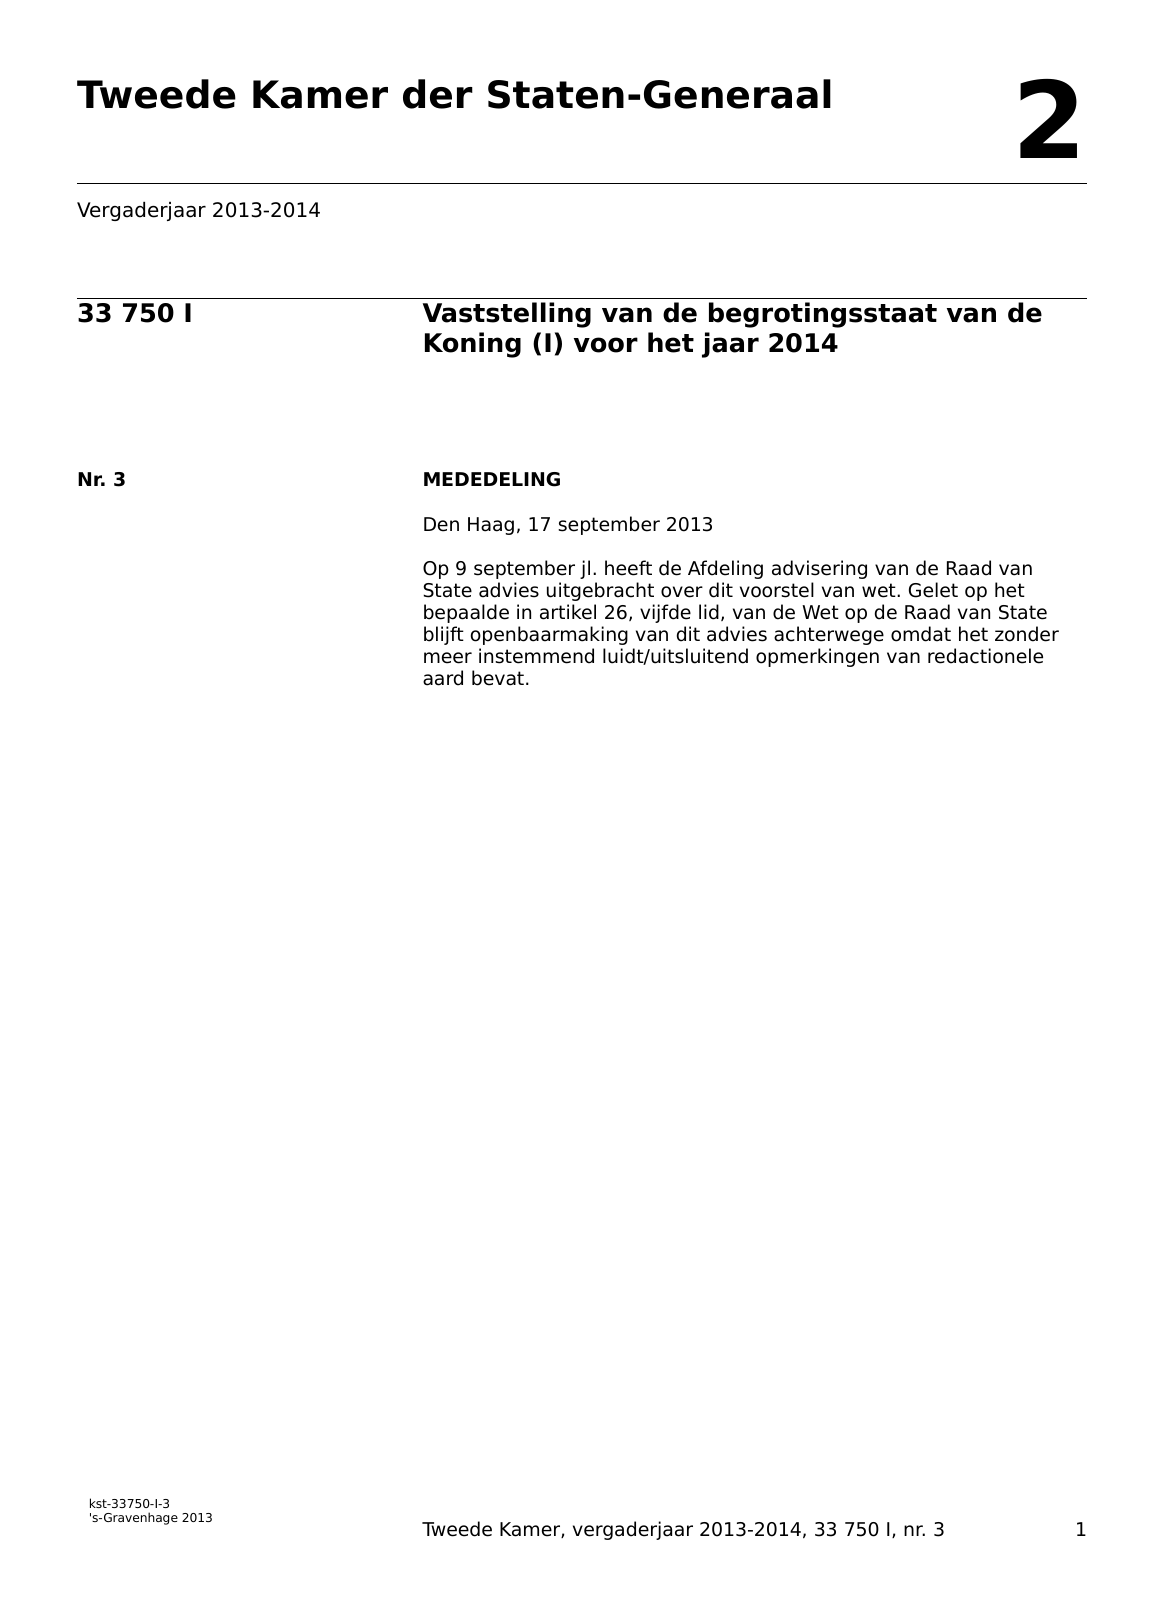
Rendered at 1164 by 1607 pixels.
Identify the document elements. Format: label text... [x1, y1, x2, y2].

text Op 9 september jl. heeft de Afdeling advisering van de Raad van State advies uitgebracht over dit voorstel van wet. Gelet op het bepaalde in artikel 26, vijfde lid, van de Wet op de Raad van State blijft openbaarmaking van dit advies achterwege omdat het zonder meer instemmend luidt/uitsluitend opmerkingen van redactionele aard bevat. [422, 558, 1087, 689]
text Den Haag, 17 september 2013 [422, 513, 1087, 536]
table_header Tweede Kamer der Staten-Generaal [77, 59, 886, 183]
table_cell Vergaderjaar 2013-2014 [77, 184, 1087, 298]
table_header 2 [886, 59, 1087, 183]
text 's-Gravenhage 2013 [88, 1511, 323, 1525]
subtitle Nr. 3 MEDEDELING [77, 469, 1087, 491]
text kst-33750-I-3 [88, 1497, 323, 1511]
subtitle 33 750 I Vaststelling van de begrotingsstaat van de Koning (I) voor het jaar 2014 [77, 299, 1087, 358]
